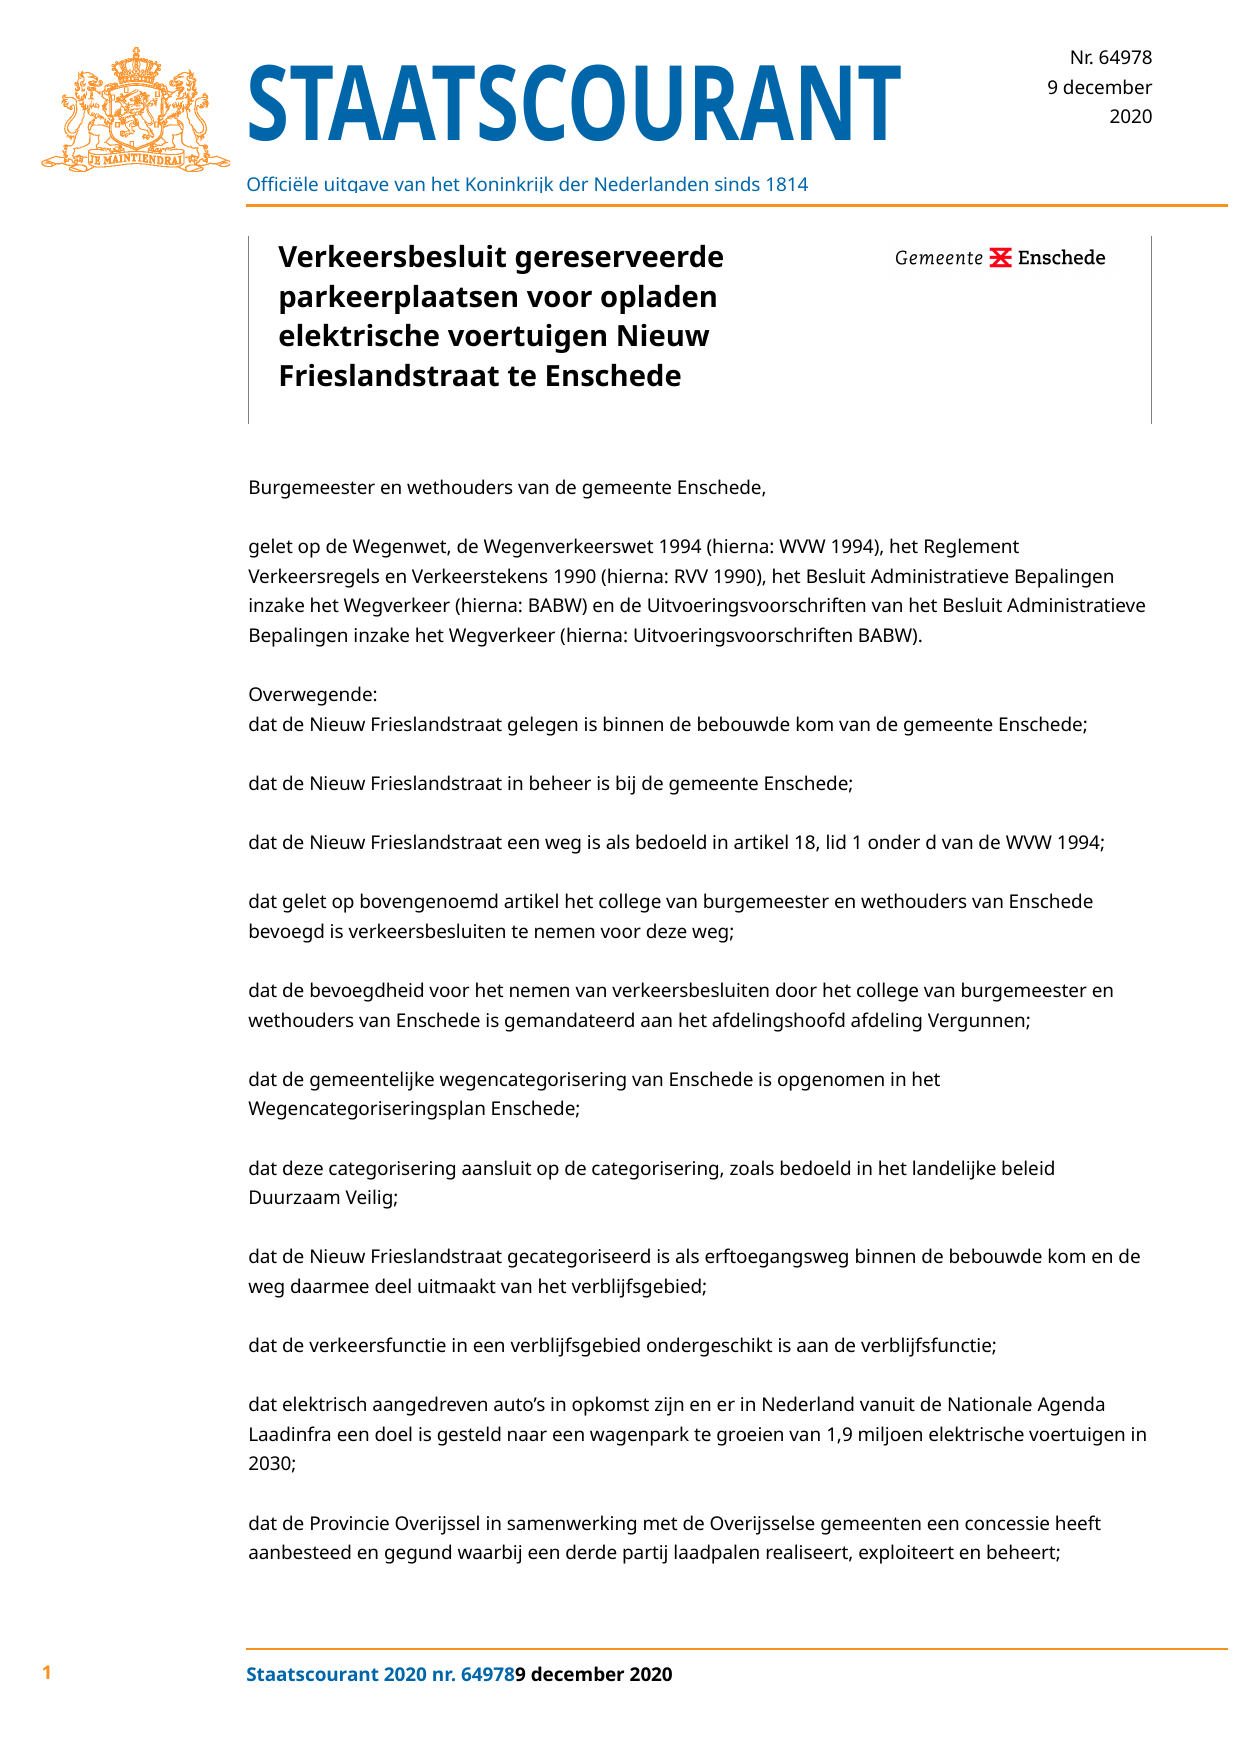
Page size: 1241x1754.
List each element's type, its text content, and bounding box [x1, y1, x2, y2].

text dat de Nieuw Frieslandstraat een weg is als bedoeld in artikel 18, lid 1 onder d van de WVW 1994; [248, 829, 1152, 855]
picture [41, 47, 231, 172]
text dat deze categorisering aansluit op de categorisering, zoals bedoeld in het landelijke beleid Duurzaam Veilig; [248, 1155, 1152, 1210]
text dat gelet op bovengenoemd artikel het college van burgemeester en wethouders van Enschede bevoegd is verkeersbesluiten te nemen voor deze weg; [248, 888, 1152, 944]
text dat de Nieuw Frieslandstraat gecategoriseerd is als erftoegangsweg binnen de bebouwde kom en de weg daarmee deel uitmaakt van het verblijfsgebied; [248, 1243, 1152, 1299]
text dat elektrisch aangedreven auto’s in opkomst zijn en er in Nederland vanuit de Nationale Agenda Laadinfra een doel is gesteld naar een wagenpark te groeien van 1,9 miljoen elektrische voertuigen in 2030; [248, 1391, 1152, 1476]
text dat de Nieuw Frieslandstraat in beheer is bij de gemeente Enschede; [248, 770, 1152, 796]
text Burgemeester en wethouders van de gemeente Enschede, [248, 474, 1152, 500]
table_header Verkeersbesluit gereserveerde parkeerplaatsen voor opladen elektrische voertuigen Nieuw Frieslandstraat te Enschede [249, 236, 850, 424]
text dat de verkeersfunctie in een verblijfsgebied ondergeschikt is aan de verblijfsfunctie; [248, 1332, 1152, 1358]
table_header [850, 236, 1151, 424]
text Overwegende: [248, 681, 1152, 707]
text dat de Nieuw Frieslandstraat gelegen is binnen de bebouwde kom van de gemeente Enschede; [248, 711, 1152, 737]
text gelet op de Wegenwet, de Wegenverkeerswet 1994 (hierna: WVW 1994), het Reglement Verkeersregels en Verkeerstekens 1990 (hierna: RVV 1990), het Besluit Administratieve Bepalingen inzake het Wegverkeer (hierna: BABW) en de Uitvoeringsvoorschriften van het Besluit Administratieve Bepalingen inzake het Wegverkeer (hierna: Uitvoeringsvoorschriften BABW). [248, 533, 1152, 648]
text dat de Provincie Overijssel in samenwerking met de Overijsselse gemeenten een concessie heeft aanbesteed en gegund waarbij een derde partij laadpalen realiseert, exploiteert en beheert; [248, 1510, 1152, 1565]
picture [882, 236, 1119, 279]
text dat de gemeentelijke wegencategorisering van Enschede is opgenomen in het Wegencategoriseringsplan Enschede; [248, 1066, 1152, 1121]
text dat de bevoegdheid voor het nemen van verkeersbesluiten door het college van burgemeester en wethouders van Enschede is gemandateerd aan het afdelingshoofd afdeling Vergunnen; [248, 977, 1152, 1033]
